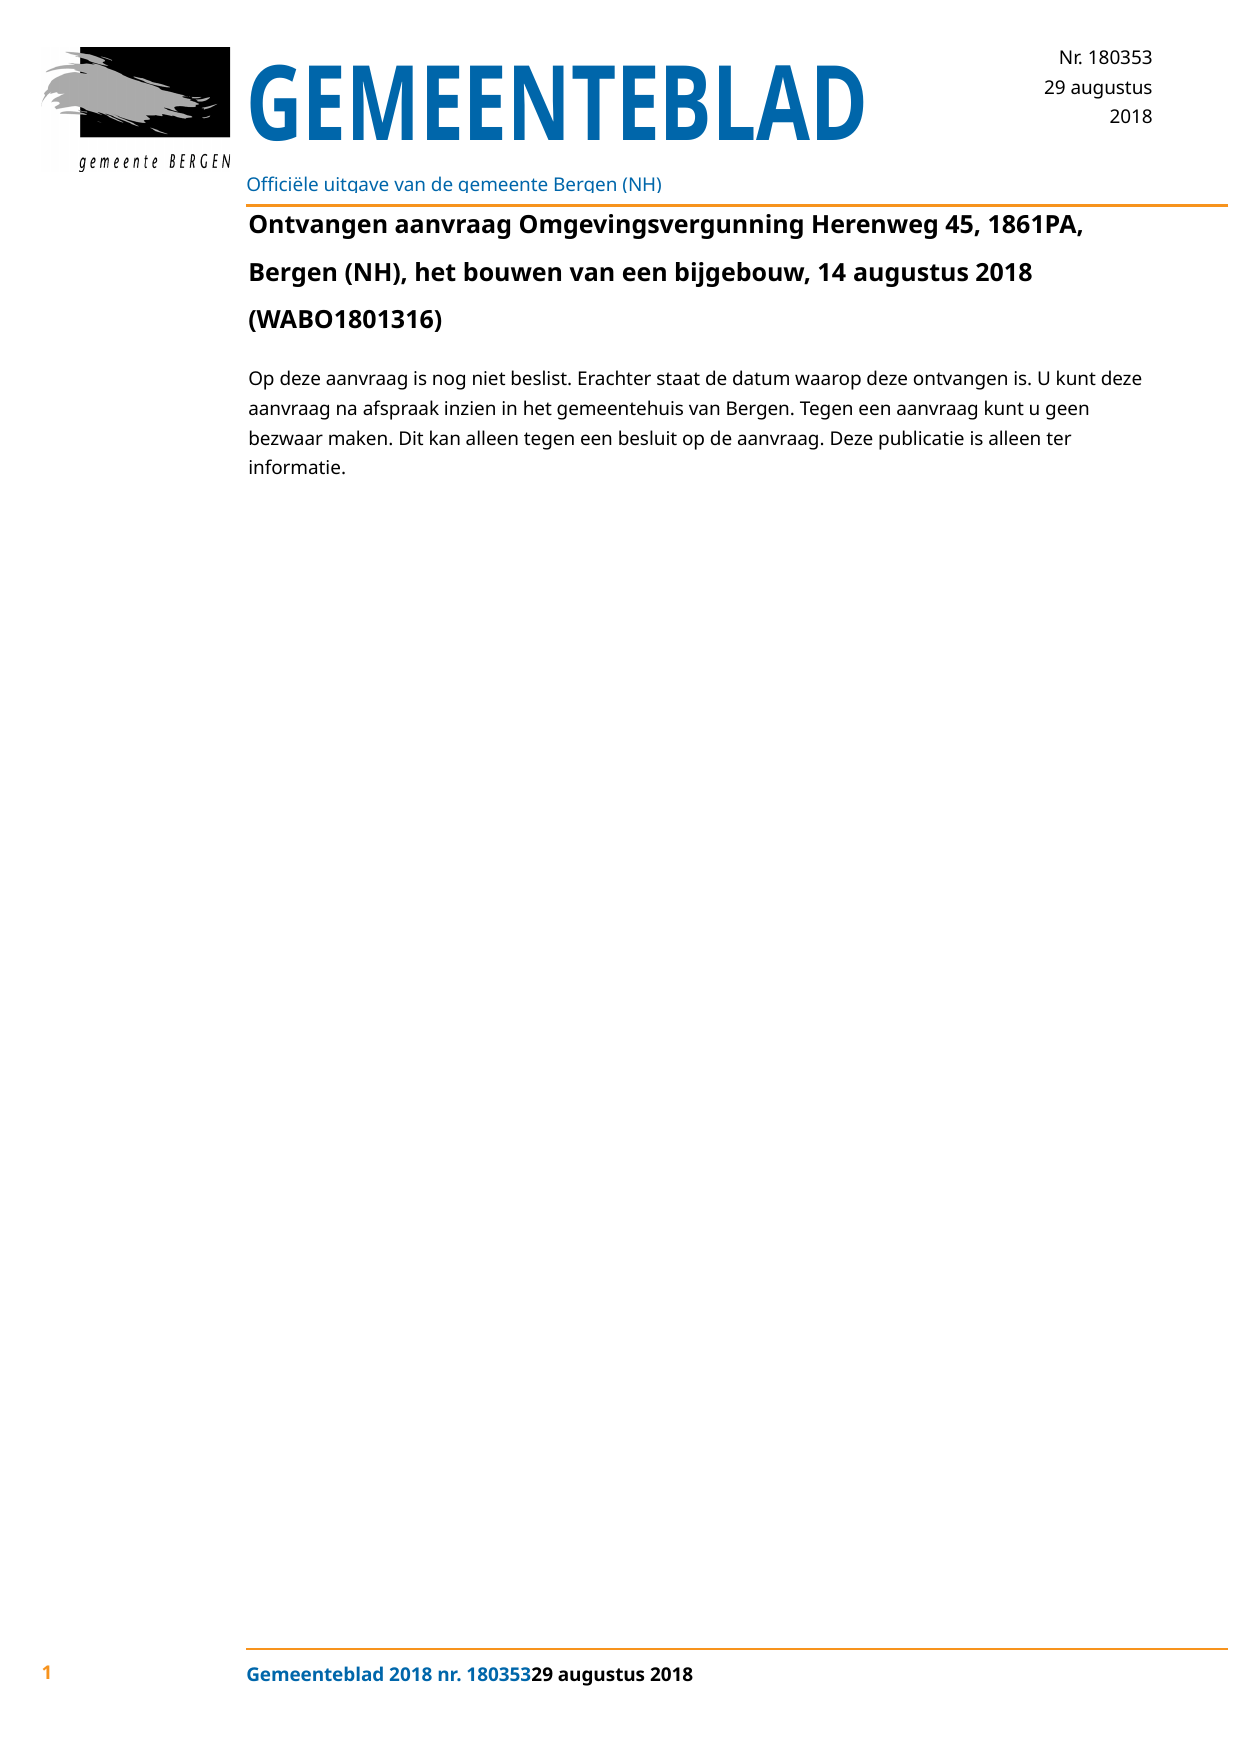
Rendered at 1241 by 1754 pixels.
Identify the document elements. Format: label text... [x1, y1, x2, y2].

picture [41, 47, 231, 172]
text Ontvangen aanvraag Omgevingsvergunning Herenweg 45, 1861PA, Bergen (NH), het bouwen van een bijgebouw, 14 augustus 2018 (WABO1801316) [248, 207, 1152, 336]
text Op deze aanvraag is nog niet beslist. Erachter staat de datum waarop deze ontvangen is. U kunt deze aanvraag na afspraak inzien in het gemeentehuis van Bergen. Tegen een aanvraag kunt u geen bezwaar maken. Dit kan alleen tegen een besluit op de aanvraag. Deze publicatie is alleen ter informatie. [248, 366, 1152, 480]
